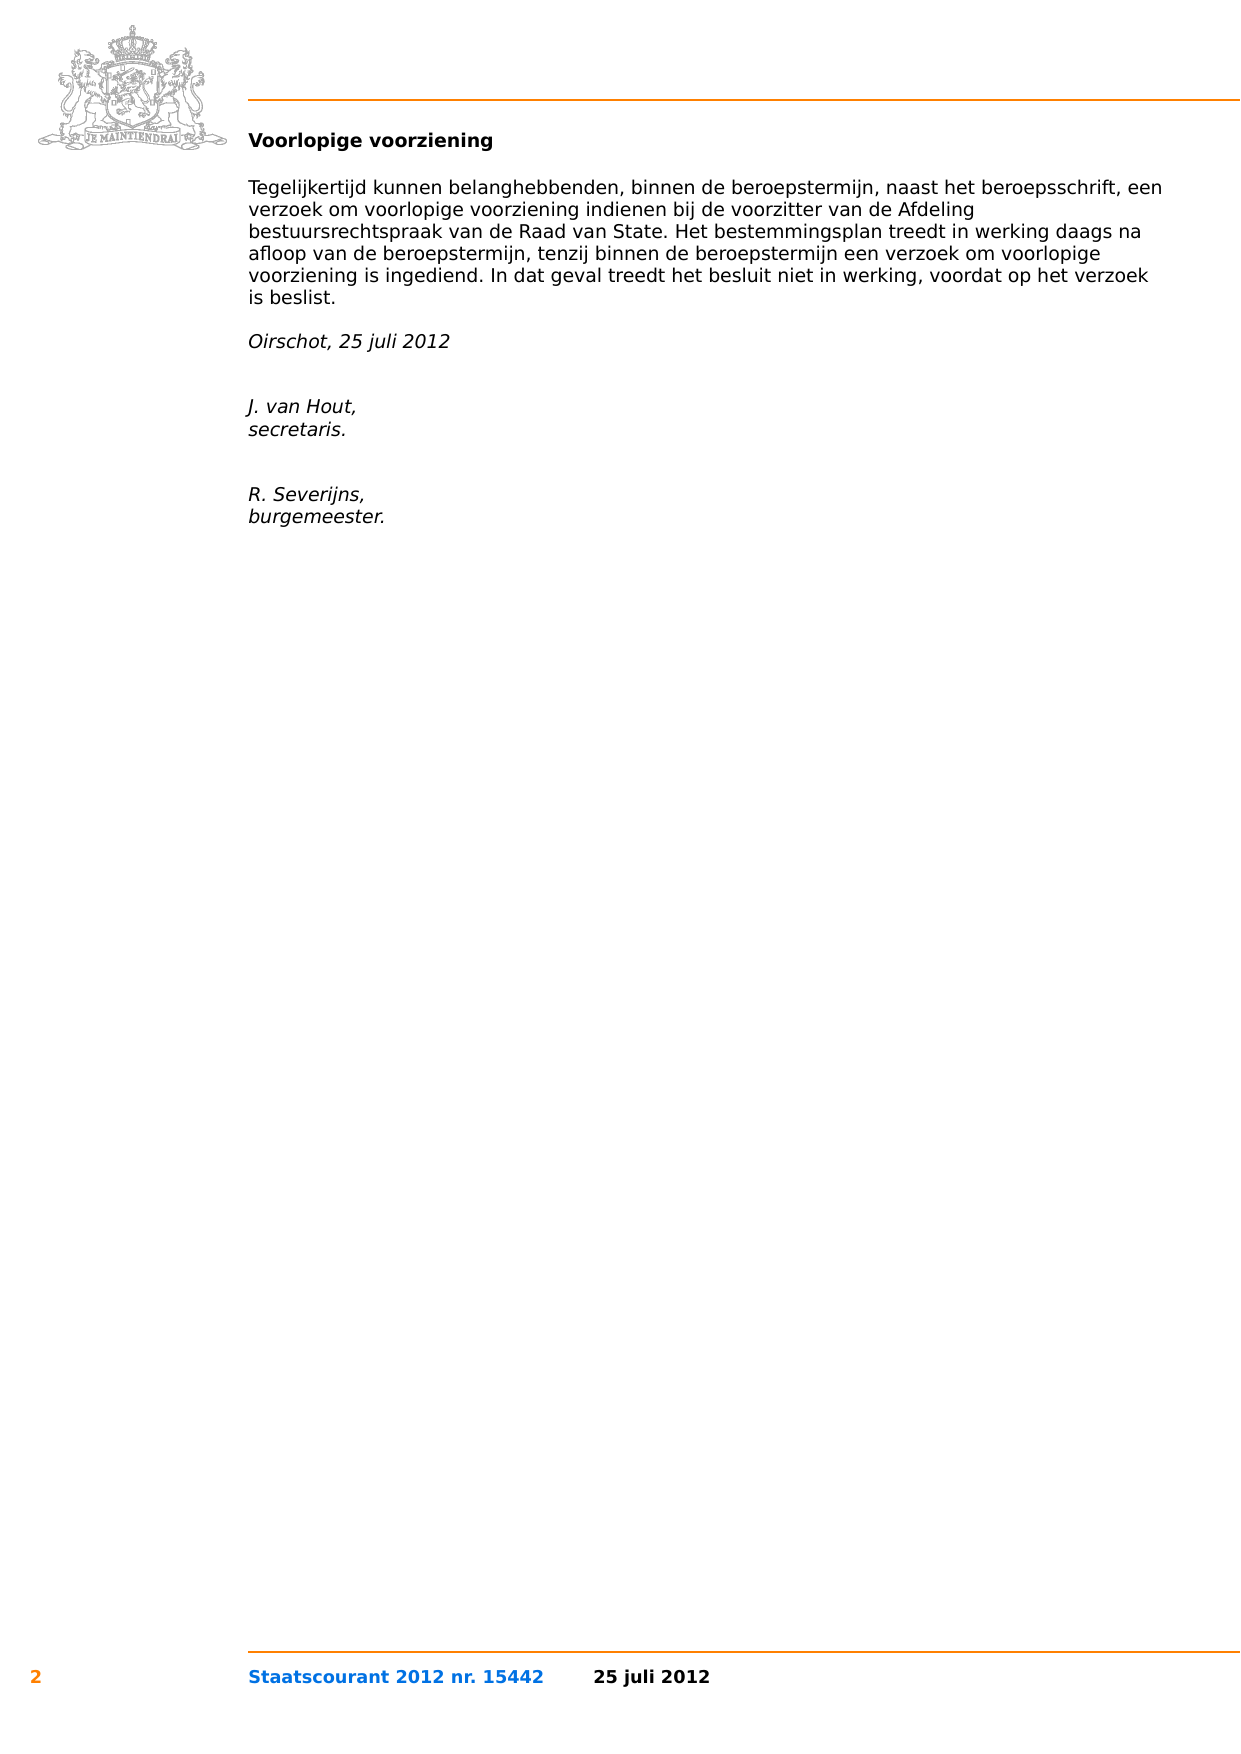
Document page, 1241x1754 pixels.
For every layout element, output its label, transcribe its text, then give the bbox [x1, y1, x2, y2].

subtitle Voorlopige voorziening [248, 130, 1163, 152]
text J. van Hout, secretaris. [248, 374, 1163, 440]
text Tegelijkertijd kunnen belanghebbenden, binnen de beroepstermijn, naast het beroepsschrift, een verzoek om voorlopige voorziening indienen bij de voorzitter van de Afdeling bestuursrechtspraak van de Raad van State. Het bestemmingsplan treedt in werking daags na afloop van de beroepstermijn, tenzij binnen de beroepstermijn een verzoek om voorlopige voorziening is ingediend. In dat geval treedt het besluit niet in werking, voordat op het verzoek is beslist. [248, 177, 1163, 309]
picture [38, 25, 227, 150]
text Oirschot, 25 juli 2012 [248, 331, 1163, 353]
text R. Severijns, burgemeester. [248, 462, 1163, 528]
